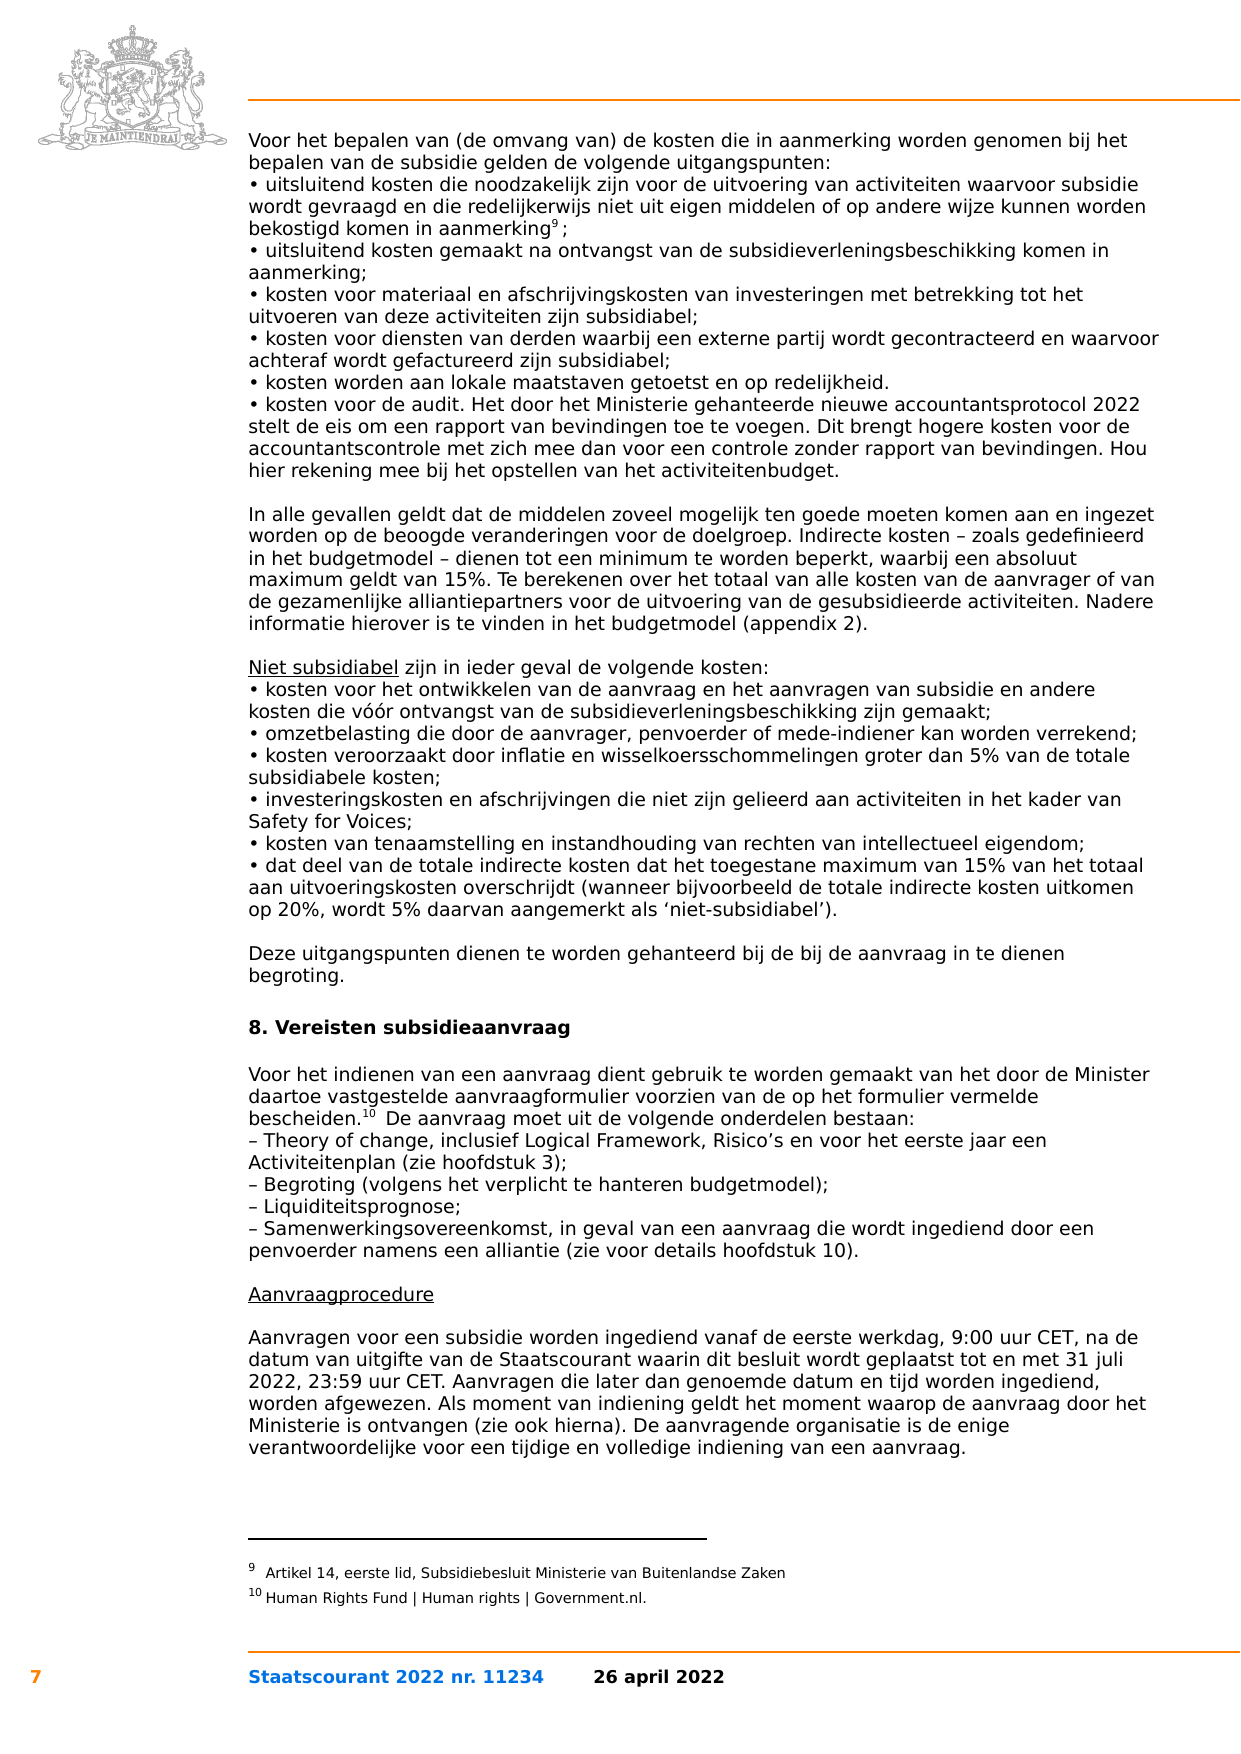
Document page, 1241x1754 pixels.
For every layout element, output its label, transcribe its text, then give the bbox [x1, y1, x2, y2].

text – Samenwerkingsovereenkomst, in geval van een aanvraag die wordt ingediend door een penvoerder namens een alliantie (zie voor details hoofdstuk 10). [248, 1218, 1163, 1262]
text Voor het bepalen van (de omvang van) de kosten die in aanmerking worden genomen bij het bepalen van de subsidie gelden de volgende uitgangspunten: [248, 130, 1163, 174]
text • kosten voor materiaal en afschrijvingskosten van investeringen met betrekking tot het uitvoeren van deze activiteiten zijn subsidiabel; [248, 284, 1163, 328]
text • kosten worden aan lokale maatstaven getoetst en op redelijkheid. [248, 372, 1163, 394]
text Niet subsidiabel zijn in ieder geval de volgende kosten: [248, 657, 1163, 679]
text – Begroting (volgens het verplicht te hanteren budgetmodel); [248, 1174, 1163, 1196]
text • kosten voor diensten van derden waarbij een externe partij wordt gecontracteerd en waarvoor achteraf wordt gefactureerd zijn subsidiabel; [248, 328, 1163, 372]
text • uitsluitend kosten gemaakt na ontvangst van de subsidieverleningsbeschikking komen in aanmerking; [248, 240, 1163, 284]
text Artikel 14, eerste lid, Subsidiebesluit Ministerie van Buitenlandse Zaken [248, 1561, 1163, 1583]
text • dat deel van de totale indirecte kosten dat het toegestane maximum van 15% van het totaal aan uitvoeringskosten overschrijdt (wanneer bijvoorbeeld de totale indirecte kosten uitkomen op 20%, wordt 5% daarvan aangemerkt als ‘niet-subsidiabel’). [248, 855, 1163, 921]
text • investeringskosten en afschrijvingen die niet zijn gelieerd aan activiteiten in het kader van Safety for Voices; [248, 789, 1163, 833]
text – Liquiditeitsprognose; [248, 1196, 1163, 1218]
text Voor het indienen van een aanvraag dient gebruik te worden gemaakt van het door de Minister daartoe vastgestelde aanvraagformulier voorzien van de op het formulier vermelde bescheiden. De aanvraag moet uit de volgende onderdelen bestaan: [248, 1064, 1163, 1130]
text • omzetbelasting die door de aanvrager, penvoerder of mede-indiener kan worden verrekend; [248, 723, 1163, 745]
text Aanvragen voor een subsidie worden ingediend vanaf de eerste werkdag, 9:00 uur CET, na de datum van uitgifte van de Staatscourant waarin dit besluit wordt geplaatst tot en met 31 juli 2022, 23:59 uur CET. Aanvragen die later dan genoemde datum en tijd worden ingediend, worden afgewezen. Als moment van indiening geldt het moment waarop de aanvraag door het Ministerie is ontvangen (zie ook hierna). De aanvragende organisatie is de enige verantwoordelijke voor een tijdige en volledige indiening van een aanvraag. [248, 1327, 1163, 1459]
text In alle gevallen geldt dat de middelen zoveel mogelijk ten goede moeten komen aan en ingezet worden op de beoogde veranderingen voor de doelgroep. Indirecte kosten – zoals gedefinieerd in het budgetmodel – dienen tot een minimum te worden beperkt, waarbij een absoluut maximum geldt van 15%. Te berekenen over het totaal van alle kosten van de aanvrager of van de gezamenlijke alliantiepartners voor de uitvoering van de gesubsidieerde activiteiten. Nadere informatie hierover is te vinden in het budgetmodel (appendix 2). [248, 503, 1163, 635]
subtitle Aanvraagprocedure [248, 1283, 1163, 1305]
text – Theory of change, inclusief Logical Framework, Risico’s en voor het eerste jaar een Activiteitenplan (zie hoofdstuk 3); [248, 1130, 1163, 1174]
text • kosten van tenaamstelling en instandhouding van rechten van intellectueel eigendom; [248, 833, 1163, 855]
text • kosten voor de audit. Het door het Ministerie gehanteerde nieuwe accountantsprotocol 2022 stelt de eis om een rapport van bevindingen toe te voegen. Dit brengt hogere kosten voor de accountantscontrole met zich mee dan voor een controle zonder rapport van bevindingen. Hou hier rekening mee bij het opstellen van het activiteitenbudget. [248, 394, 1163, 482]
text Deze uitgangspunten dienen te worden gehanteerd bij de bij de aanvraag in te dienen begroting. [248, 943, 1163, 987]
text • kosten veroorzaakt door inflatie en wisselkoersschommelingen groter dan 5% van de totale subsidiabele kosten; [248, 745, 1163, 789]
text Human Rights Fund | Human rights | Government.nl. [248, 1586, 1163, 1608]
subtitle 8. Vereisten subsidieaanvraag [248, 1017, 1163, 1039]
text • kosten voor het ontwikkelen van de aanvraag en het aanvragen van subsidie en andere kosten die vóór ontvangst van de subsidieverleningsbeschikking zijn gemaakt; [248, 679, 1163, 723]
text • uitsluitend kosten die noodzakelijk zijn voor de uitvoering van activiteiten waarvoor subsidie wordt gevraagd en die redelijkerwijs niet uit eigen middelen of op andere wijze kunnen worden bekostigd komen in aanmerking; [248, 174, 1163, 240]
picture [38, 25, 227, 150]
